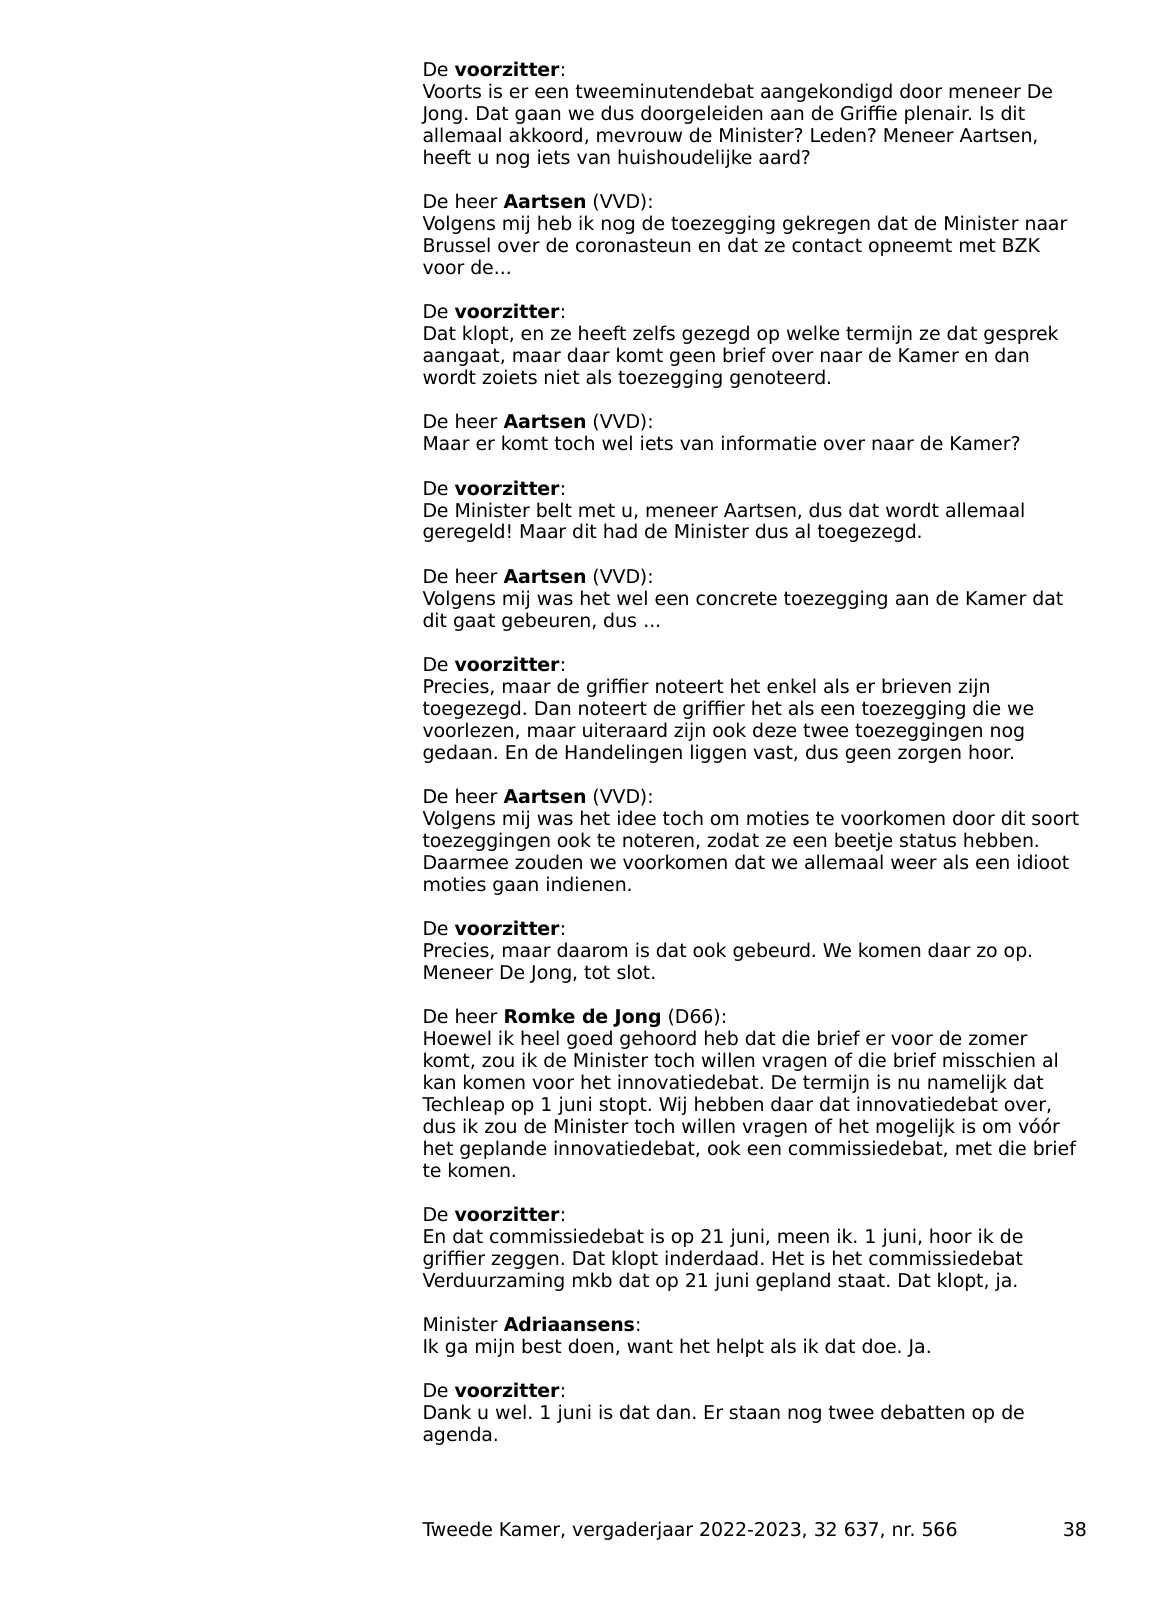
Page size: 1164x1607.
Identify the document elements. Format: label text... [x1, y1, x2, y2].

text Ik ga mijn best doen, want het helpt als ik dat doe. Ja. [422, 1336, 1087, 1358]
text De heer Aartsen (VVD): [422, 191, 1087, 213]
text De voorzitter: [422, 654, 1087, 676]
text Volgens mij was het idee toch om moties te voorkomen door dit soort toezeggingen ook te noteren, zodat ze een beetje status hebben. Daarmee zouden we voorkomen dat we allemaal weer als een idioot moties gaan indienen. [422, 808, 1087, 896]
text Dat klopt, en ze heeft zelfs gezegd op welke termijn ze dat gesprek aangaat, maar daar komt geen brief over naar de Kamer en dan wordt zoiets niet als toezegging genoteerd. [422, 323, 1087, 389]
text Hoewel ik heel goed gehoord heb dat die brief er voor de zomer komt, zou ik de Minister toch willen vragen of die brief misschien al kan komen voor het innovatiedebat. De termijn is nu namelijk dat Techleap op 1 juni stopt. Wij hebben daar dat innovatiedebat over, dus ik zou de Minister toch willen vragen of het mogelijk is om vóór het geplande innovatiedebat, ook een commissiedebat, met die brief te komen. [422, 1028, 1087, 1182]
text De voorzitter: [422, 59, 1087, 81]
text Volgens mij heb ik nog de toezegging gekregen dat de Minister naar Brussel over de coronasteun en dat ze contact opneemt met BZK voor de... [422, 213, 1087, 279]
text De voorzitter: [422, 477, 1087, 499]
text Precies, maar daarom is dat ook gebeurd. We komen daar zo op. Meneer De Jong, tot slot. [422, 940, 1087, 984]
text De heer Aartsen (VVD): [422, 566, 1087, 588]
text Voorts is er een tweeminutendebat aangekondigd door meneer De Jong. Dat gaan we dus doorgeleiden aan de Griffie plenair. Is dit allemaal akkoord, mevrouw de Minister? Leden? Meneer Aartsen, heeft u nog iets van huishoudelijke aard? [422, 81, 1087, 169]
text De heer Aartsen (VVD): [422, 786, 1087, 808]
text De voorzitter: [422, 918, 1087, 940]
text En dat commissiedebat is op 21 juni, meen ik. 1 juni, hoor ik de griffier zeggen. Dat klopt inderdaad. Het is het commissiedebat Verduurzaming mkb dat op 21 juni gepland staat. Dat klopt, ja. [422, 1226, 1087, 1292]
text De voorzitter: [422, 1204, 1087, 1226]
text De heer Aartsen (VVD): [422, 411, 1087, 433]
text Precies, maar de griffier noteert het enkel als er brieven zijn toegezegd. Dan noteert de griffier het als een toezegging die we voorlezen, maar uiteraard zijn ook deze twee toezeggingen nog gedaan. En de Handelingen liggen vast, dus geen zorgen hoor. [422, 676, 1087, 764]
text De voorzitter: [422, 1380, 1087, 1402]
text Minister Adriaansens: [422, 1314, 1087, 1336]
text De voorzitter: [422, 301, 1087, 323]
text De Minister belt met u, meneer Aartsen, dus dat wordt allemaal geregeld! Maar dit had de Minister dus al toegezegd. [422, 499, 1087, 543]
text Volgens mij was het wel een concrete toezegging aan de Kamer dat dit gaat gebeuren, dus ... [422, 588, 1087, 632]
text Dank u wel. 1 juni is dat dan. Er staan nog twee debatten op de agenda. [422, 1402, 1087, 1446]
text De heer Romke de Jong (D66): [422, 1006, 1087, 1028]
text Maar er komt toch wel iets van informatie over naar de Kamer? [422, 433, 1087, 455]
